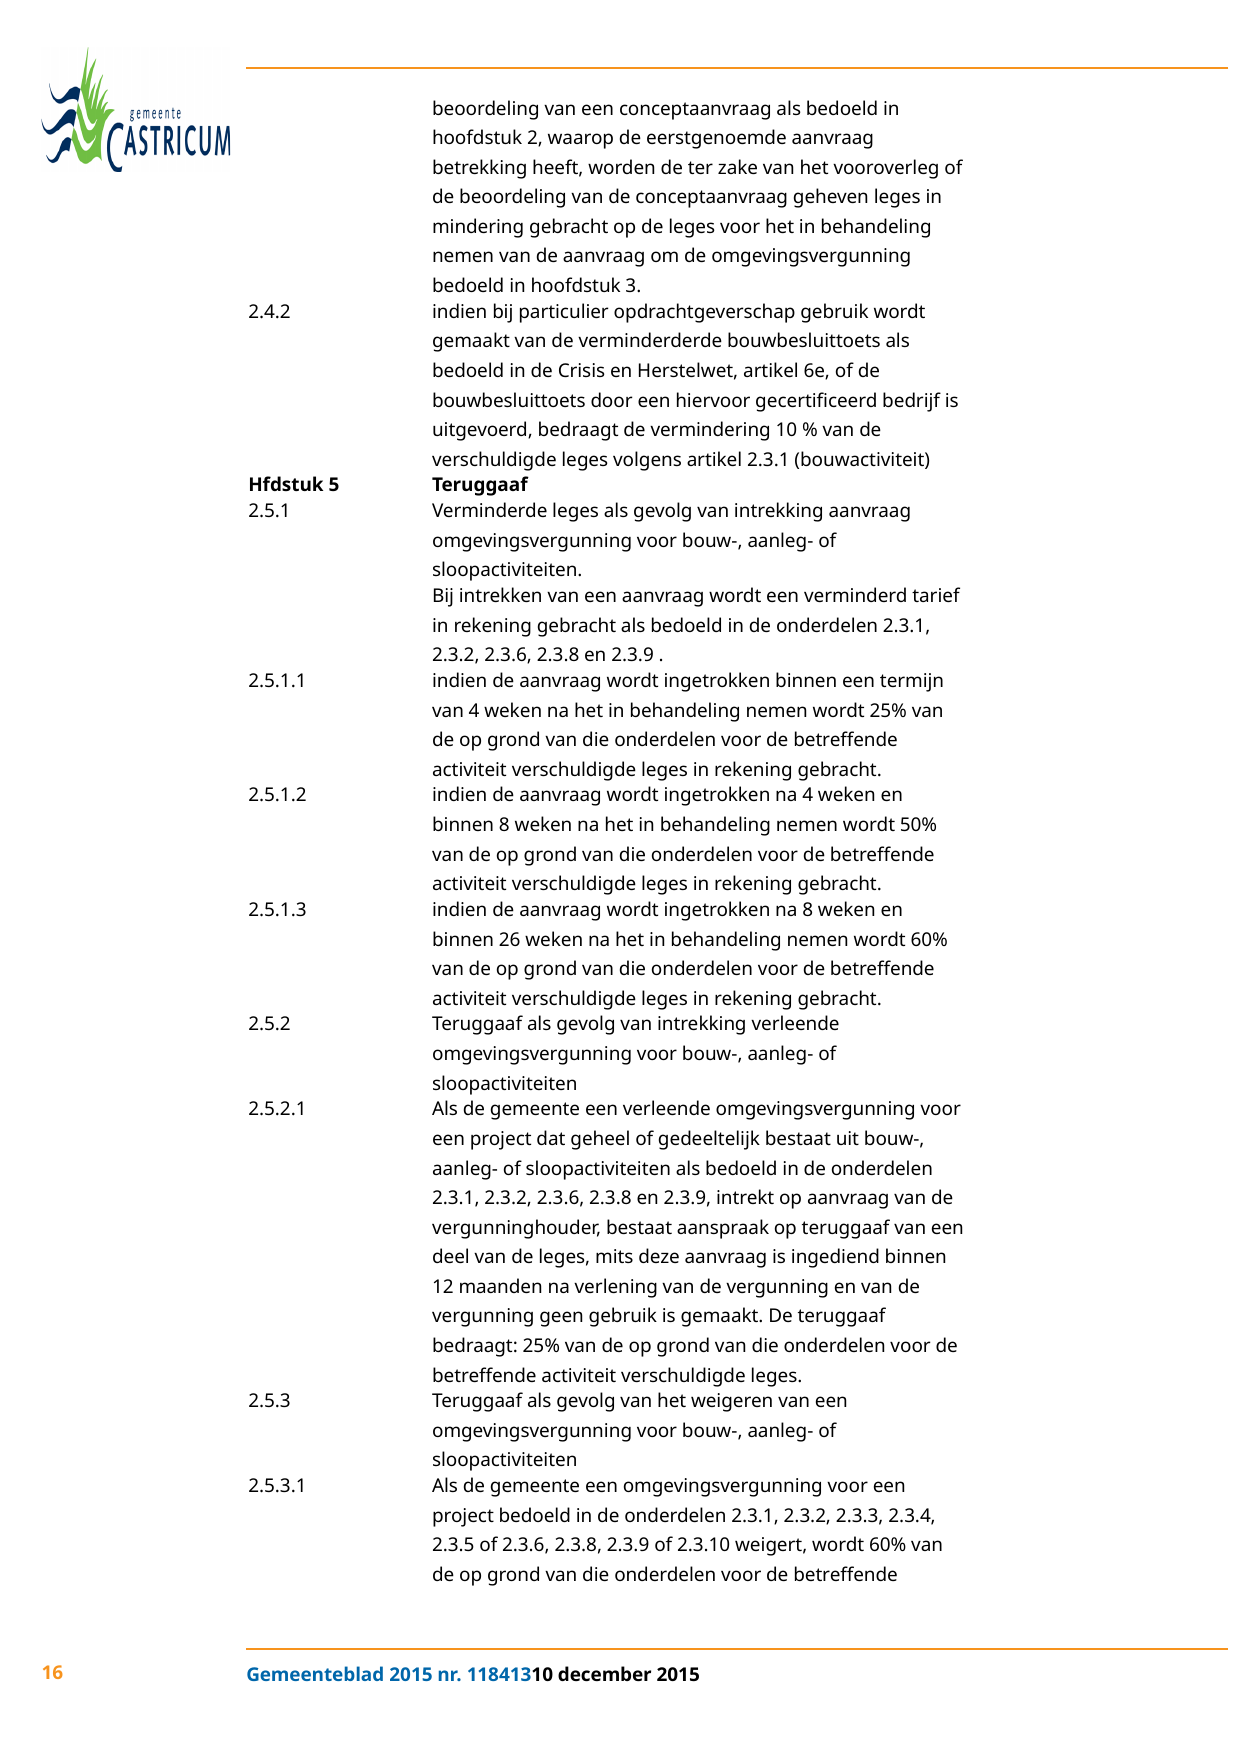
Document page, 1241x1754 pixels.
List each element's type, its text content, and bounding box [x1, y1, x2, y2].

table_cell 2.5.3.1 [248, 1473, 432, 1587]
table_cell Teruggaaf als gevolg van het weigeren van een omgevingsvergunning voor bouw-, aanleg- of sloopactiviteiten [432, 1388, 968, 1472]
table_cell 2.5.2 [248, 1011, 432, 1096]
table_cell [248, 95, 432, 298]
table_cell [968, 1096, 1152, 1387]
table_cell [968, 298, 1152, 472]
table_cell [968, 896, 1152, 1011]
table_cell 2.4.2 [248, 298, 432, 472]
table_cell [968, 1011, 1152, 1096]
table_cell [968, 1473, 1152, 1587]
table_cell [248, 582, 432, 667]
table_cell Als de gemeente een verleende omgevingsvergunning voor een project dat geheel of gedeeltelijk bestaat uit bouw-, aanleg- of sloopactiviteiten als bedoeld in de onderdelen 2.3.1, 2.3.2, 2.3.6, 2.3.8 en 2.3.9, intrekt op aanvraag van de vergunninghouder, bestaat aanspraak op teruggaaf van een deel van de leges, mits deze aanvraag is ingediend binnen 12 maanden na verlening van de vergunning en van de vergunning geen gebruik is gemaakt. De teruggaaf bedraagt: 25% van de op grond van die onderdelen voor de betreffende activiteit verschuldigde leges. [432, 1096, 968, 1387]
table_cell indien de aanvraag wordt ingetrokken binnen een termijn van 4 weken na het in behandeling nemen wordt 25% van de op grond van die onderdelen voor de betreffende activiteit verschuldigde leges in rekening gebracht. [432, 667, 968, 782]
table_cell [968, 782, 1152, 896]
table_cell 2.5.1.1 [248, 667, 432, 782]
table_cell 2.5.1.2 [248, 782, 432, 896]
table_cell indien de aanvraag wordt ingetrokken na 4 weken en binnen 8 weken na het in behandeling nemen wordt 50% van de op grond van die onderdelen voor de betreffende activiteit verschuldigde leges in rekening gebracht. [432, 782, 968, 896]
table_cell 2.5.2.1 [248, 1096, 432, 1387]
table_cell 2.5.3 [248, 1388, 432, 1472]
table_cell [968, 667, 1152, 782]
table_cell [968, 1388, 1152, 1472]
table_cell Als de gemeente een omgevingsvergunning voor een project bedoeld in de onderdelen 2.3.1, 2.3.2, 2.3.3, 2.3.4, 2.3.5 of 2.3.6, 2.3.8, 2.3.9 of 2.3.10 weigert, wordt 60% van de op grond van die onderdelen voor de betreffende [432, 1473, 968, 1587]
table_cell Verminderde leges als gevolg van intrekking aanvraag omgevingsvergunning voor bouw-, aanleg- of sloopactiviteiten. [432, 498, 968, 582]
table_cell beoordeling van een conceptaanvraag als bedoeld in hoofdstuk 2, waarop de eerstgenoemde aanvraag betrekking heeft, worden de ter zake van het vooroverleg of de beoordeling van de conceptaanvraag geheven leges in mindering gebracht op de leges voor het in behandeling nemen van de aanvraag om de omgevingsvergunning bedoeld in hoofdstuk 3. [432, 95, 968, 298]
table_cell Teruggaaf als gevolg van intrekking verleende omgevingsvergunning voor bouw-, aanleg- of sloopactiviteiten [432, 1011, 968, 1096]
picture [41, 47, 231, 172]
table_cell indien bij particulier opdrachtgeverschap gebruik wordt gemaakt van de verminderderde bouwbesluittoets als bedoeld in de Crisis en Herstelwet, artikel 6e, of de bouwbesluittoets door een hiervoor gecertificeerd bedrijf is uitgevoerd, bedraagt de vermindering 10 % van de verschuldigde leges volgens artikel 2.3.1 (bouwactiviteit) [432, 298, 968, 472]
table_cell [968, 95, 1152, 298]
table_cell Teruggaaf [432, 472, 968, 497]
table_cell [968, 498, 1152, 582]
table_cell 2.5.1.3 [248, 896, 432, 1011]
table_cell Bij intrekken van een aanvraag wordt een verminderd tarief in rekening gebracht als bedoeld in de onderdelen 2.3.1, 2.3.2, 2.3.6, 2.3.8 en 2.3.9 . [432, 582, 968, 667]
table_cell indien de aanvraag wordt ingetrokken na 8 weken en binnen 26 weken na het in behandeling nemen wordt 60% van de op grond van die onderdelen voor de betreffende activiteit verschuldigde leges in rekening gebracht. [432, 896, 968, 1011]
table_cell 2.5.1 [248, 498, 432, 582]
table_cell [968, 472, 1152, 497]
table_cell [968, 582, 1152, 667]
table_cell Hfdstuk 5 [248, 472, 432, 497]
